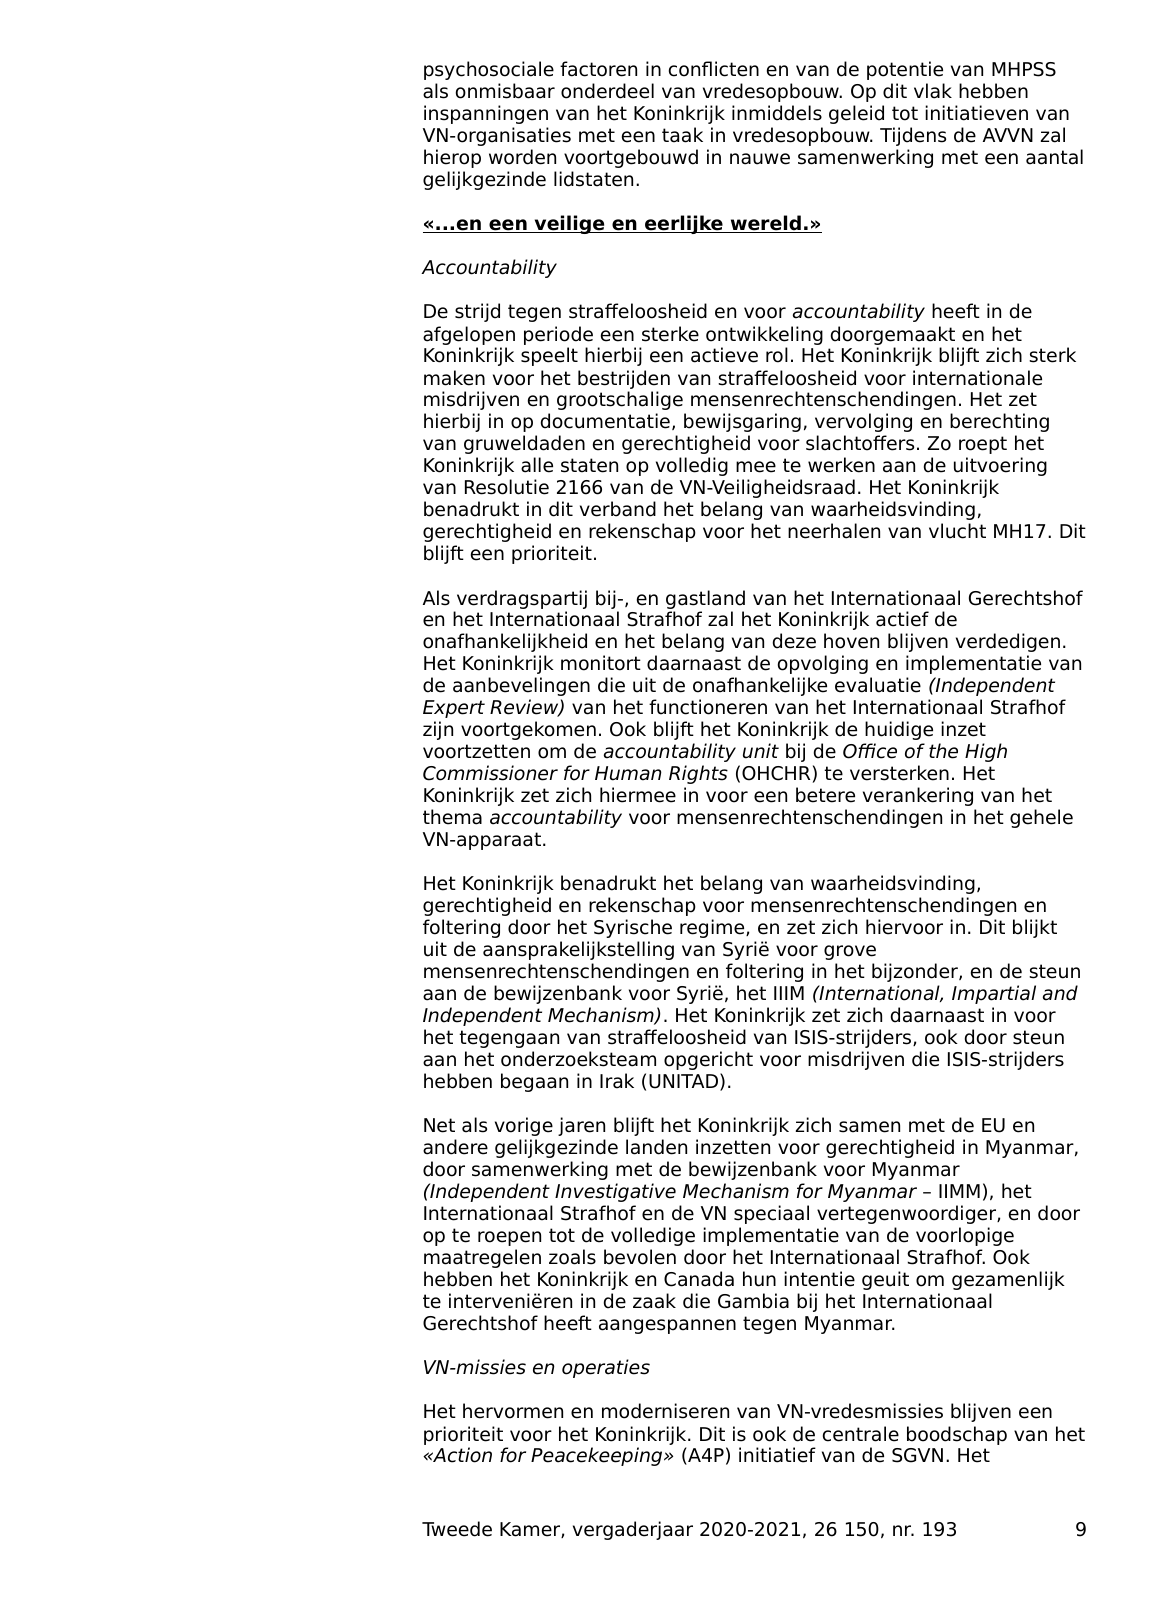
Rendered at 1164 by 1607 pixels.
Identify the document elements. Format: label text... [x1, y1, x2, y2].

subtitle VN-missies en operaties [422, 1357, 1087, 1379]
text Als verdragspartij bij-, en gastland van het Internationaal Gerechtshof en het Internationaal Strafhof zal het Koninkrijk actief de onafhankelijkheid en het belang van deze hoven blijven verdedigen. Het Koninkrijk monitort daarnaast de opvolging en implementatie van de aanbevelingen die uit de onafhankelijke evaluatie (Independent Expert Review) van het functioneren van het Internationaal Strafhof zijn voortgekomen. Ook blijft het Koninkrijk de huidige inzet voortzetten om de accountability unit bij de Office of the High Commissioner for Human Rights (OHCHR) te versterken. Het Koninkrijk zet zich hiermee in voor een betere verankering van het thema accountability voor mensenrechtenschendingen in het gehele VN-apparaat. [422, 587, 1087, 851]
subtitle «...en een veilige en eerlijke wereld.» [422, 213, 1087, 235]
text Het Koninkrijk benadrukt het belang van waarheidsvinding, gerechtigheid en rekenschap voor mensenrechtenschendingen en foltering door het Syrische regime, en zet zich hiervoor in. Dit blijkt uit de aansprakelijkstelling van Syrië voor grove mensenrechtenschendingen en foltering in het bijzonder, en de steun aan de bewijzenbank voor Syrië, het IIIM (International, Impartial and Independent Mechanism). Het Koninkrijk zet zich daarnaast in voor het tegengaan van straffeloosheid van ISIS-strijders, ook door steun aan het onderzoeksteam opgericht voor misdrijven die ISIS-strijders hebben begaan in Irak (UNITAD). [422, 873, 1087, 1093]
subtitle Accountability [422, 257, 1087, 279]
text Net als vorige jaren blijft het Koninkrijk zich samen met de EU en andere gelijkgezinde landen inzetten voor gerechtigheid in Myanmar, door samenwerking met de bewijzenbank voor Myanmar (Independent Investigative Mechanism for Myanmar – IIMM), het Internationaal Strafhof en de VN speciaal vertegenwoordiger, en door op te roepen tot de volledige implementatie van de voorlopige maatregelen zoals bevolen door het Internationaal Strafhof. Ook hebben het Koninkrijk en Canada hun intentie geuit om gezamenlijk te interveniëren in de zaak die Gambia bij het Internationaal Gerechtshof heeft aangespannen tegen Myanmar. [422, 1115, 1087, 1335]
text psychosociale factoren in conflicten en van de potentie van MHPSS als onmisbaar onderdeel van vredesopbouw. Op dit vlak hebben inspanningen van het Koninkrijk inmiddels geleid tot initiatieven van VN-organisaties met een taak in vredesopbouw. Tijdens de AVVN zal hierop worden voortgebouwd in nauwe samenwerking met een aantal gelijkgezinde lidstaten. [422, 59, 1087, 191]
text De strijd tegen straffeloosheid en voor accountability heeft in de afgelopen periode een sterke ontwikkeling doorgemaakt en het Koninkrijk speelt hierbij een actieve rol. Het Koninkrijk blijft zich sterk maken voor het bestrijden van straffeloosheid voor internationale misdrijven en grootschalige mensenrechtenschendingen. Het zet hierbij in op documentatie, bewijsgaring, vervolging en berechting van gruweldaden en gerechtigheid voor slachtoffers. Zo roept het Koninkrijk alle staten op volledig mee te werken aan de uitvoering van Resolutie 2166 van de VN-Veiligheidsraad. Het Koninkrijk benadrukt in dit verband het belang van waarheidsvinding, gerechtigheid en rekenschap voor het neerhalen van vlucht MH17. Dit blijft een prioriteit. [422, 301, 1087, 565]
text Het hervormen en moderniseren van VN-vredesmissies blijven een prioriteit voor het Koninkrijk. Dit is ook de centrale boodschap van het «Action for Peacekeeping» (A4P) initiatief van de SGVN. Het [422, 1401, 1087, 1467]
